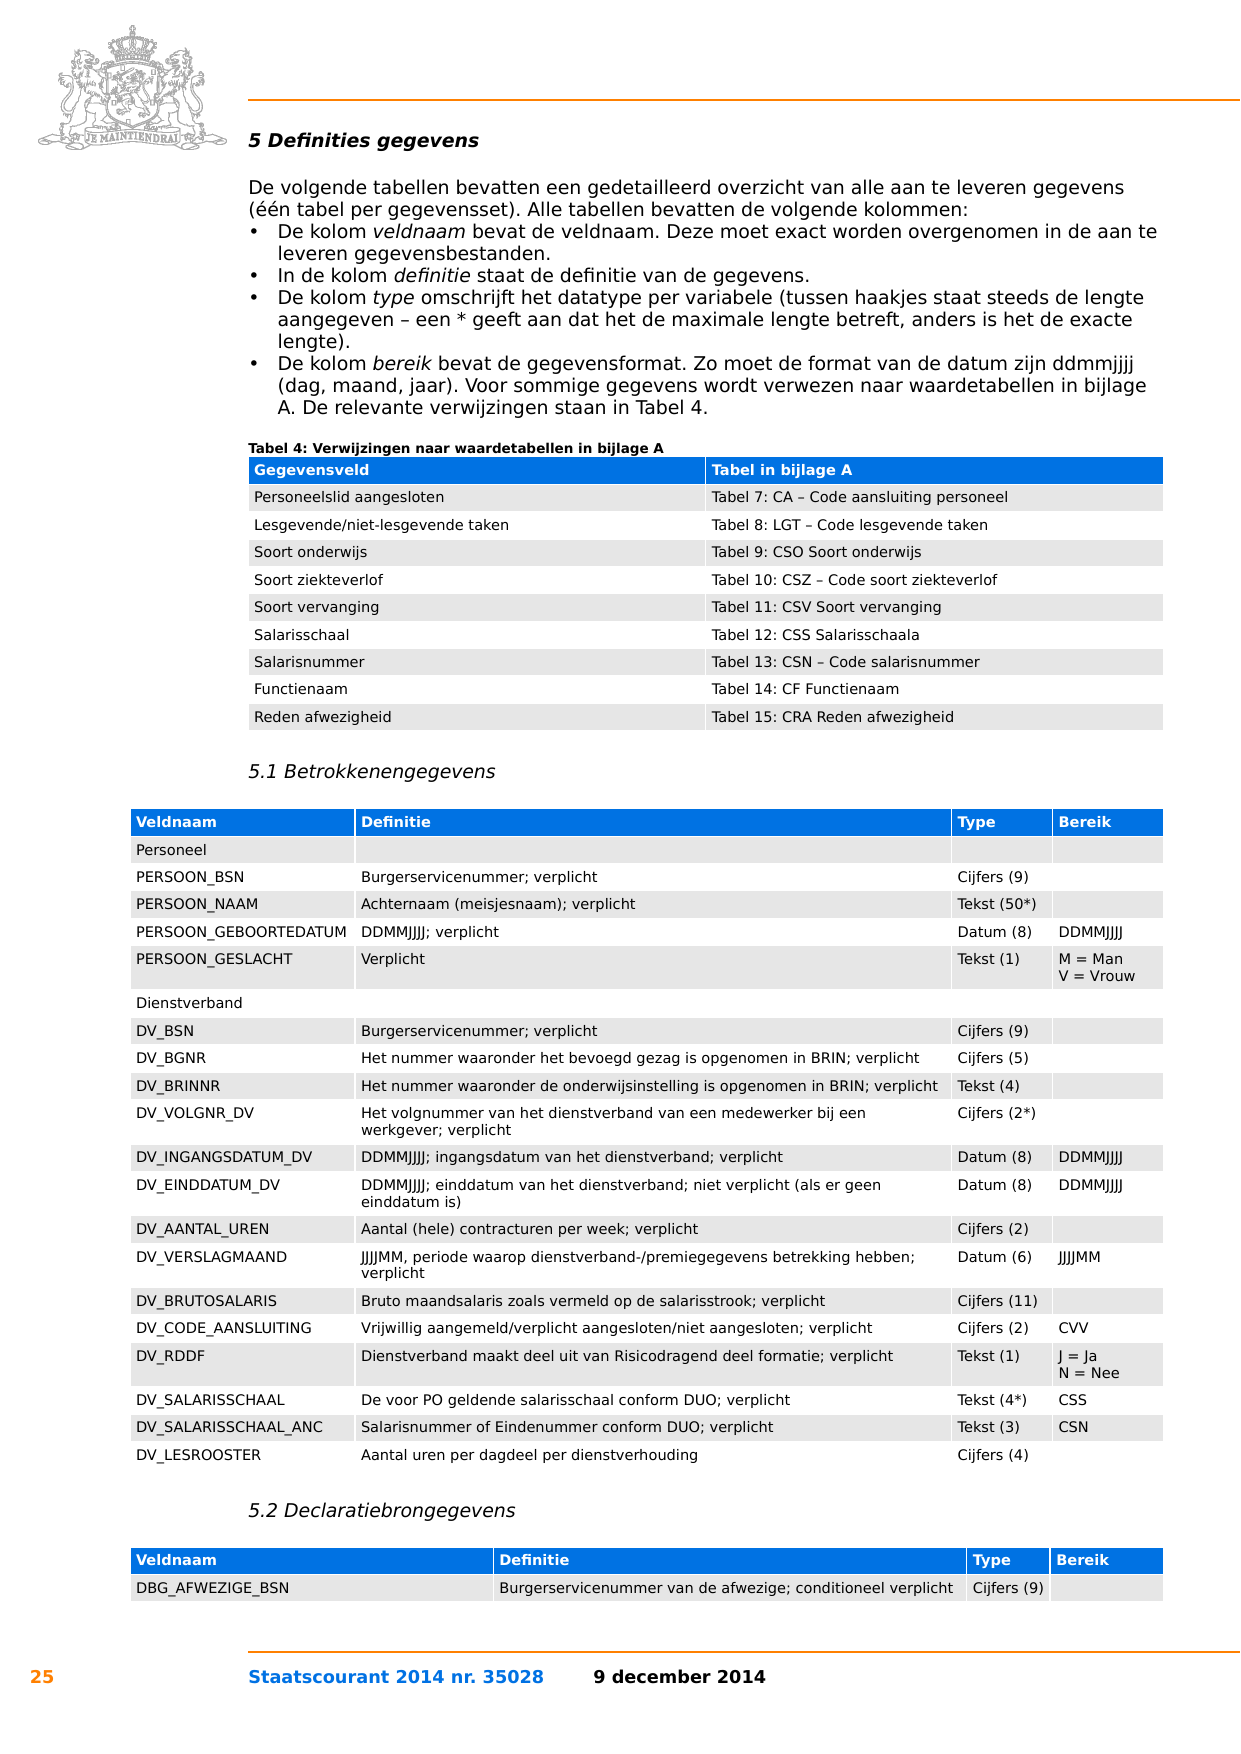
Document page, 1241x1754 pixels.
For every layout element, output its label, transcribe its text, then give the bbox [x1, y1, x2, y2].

table_cell DV_SALARISSCHAAL_ANC [131, 1415, 354, 1441]
picture [38, 25, 227, 150]
text • De kolom type omschrijft het datatype per variabele (tussen haakjes staat steeds de lengte aangegeven – een * geeft aan dat het de maximale lengte betreft, anders is het de exacte lengte). [248, 287, 1163, 353]
table_cell Lesgevende/niet-lesgevende taken [249, 512, 705, 538]
table_cell [1053, 891, 1163, 918]
table_cell DBG_AFWEZIGE_BSN [131, 1575, 493, 1601]
table_cell Tabel 8: LGT – Code lesgevende taken [706, 512, 1163, 538]
table_cell Cijfers (4) [952, 1442, 1052, 1468]
table_cell [1053, 1018, 1163, 1044]
table_cell DV_BGNR [131, 1045, 354, 1072]
table_cell [356, 837, 951, 863]
table_header Veldnaam [131, 809, 354, 836]
table_cell DV_RDDF [131, 1343, 354, 1386]
table_cell [1053, 991, 1163, 1017]
text De volgende tabellen bevatten een gedetailleerd overzicht van alle aan te leveren gegevens (één tabel per gegevensset). Alle tabellen bevatten de volgende kolommen: [248, 177, 1163, 221]
table_cell DDMMJJJJ; ingangsdatum van het dienstverband; verplicht [356, 1145, 951, 1171]
table_cell Datum (6) [952, 1244, 1052, 1287]
table_cell Burgerservicenummer van de afwezige; conditioneel verplicht [494, 1575, 966, 1601]
table_cell DV_EINDDATUM_DV [131, 1172, 354, 1215]
table_cell Salarisschaal [249, 622, 705, 648]
table_cell [1053, 1216, 1163, 1243]
table_cell DV_AANTAL_UREN [131, 1216, 354, 1243]
table_cell DV_BSN [131, 1018, 354, 1044]
table_cell DV_CODE_AANSLUITING [131, 1316, 354, 1342]
table_cell Personeel [131, 837, 354, 863]
table_cell Tekst (1) [952, 1343, 1052, 1386]
table_cell Cijfers (9) [967, 1575, 1049, 1601]
table_cell Datum (8) [952, 919, 1052, 945]
table_cell Achternaam (meisjesnaam); verplicht [356, 891, 951, 918]
table_cell CSS [1053, 1387, 1163, 1414]
table_cell DDMMJJJJ [1053, 1172, 1163, 1215]
table_header Type [952, 809, 1052, 836]
table_cell Tekst (1) [952, 946, 1052, 989]
table_cell J = Ja N = Nee [1053, 1343, 1163, 1386]
table_cell DV_BRINNR [131, 1073, 354, 1099]
table_cell M = Man V = Vrouw [1053, 946, 1163, 989]
table_cell Tekst (4*) [952, 1387, 1052, 1414]
table_cell Aantal (hele) contracturen per week; verplicht [356, 1216, 951, 1243]
table_cell PERSOON_GESLACHT [131, 946, 354, 989]
table_cell Burgerservicenummer; verplicht [356, 864, 951, 890]
table_cell DV_SALARISSCHAAL [131, 1387, 354, 1414]
table_cell PERSOON_NAAM [131, 891, 354, 918]
table_cell De voor PO geldende salarisschaal conform DUO; verplicht [356, 1387, 951, 1414]
table_cell DDMMJJJJ [1053, 919, 1163, 945]
table_cell Het nummer waaronder de onderwijsinstelling is opgenomen in BRIN; verplicht [356, 1073, 951, 1099]
table_cell Functienaam [249, 676, 705, 703]
table_cell Salarisnummer [249, 649, 705, 675]
table_cell Tabel 11: CSV Soort vervanging [706, 594, 1163, 621]
table_cell Soort vervanging [249, 594, 705, 621]
text • In de kolom definitie staat de definitie van de gegevens. [248, 265, 1163, 287]
table_cell [1051, 1575, 1163, 1601]
table_cell DV_LESROOSTER [131, 1442, 354, 1468]
table_cell [1053, 1045, 1163, 1072]
table_cell Tabel 7: CA – Code aansluiting personeel [706, 485, 1163, 511]
table_cell Tabel 12: CSS Salarisschaala [706, 622, 1163, 648]
table_cell Tekst (4) [952, 1073, 1052, 1099]
table_header Veldnaam [131, 1548, 493, 1574]
table_cell Tekst (3) [952, 1415, 1052, 1441]
subtitle 5.1 Betrokkenengegevens [248, 761, 1163, 783]
table_cell DV_VOLGNR_DV [131, 1100, 354, 1143]
table_cell Personeelslid aangesloten [249, 485, 705, 511]
table_cell Bruto maandsalaris zoals vermeld op de salarisstrook; verplicht [356, 1288, 951, 1314]
table_cell Tabel 14: CF Functienaam [706, 676, 1163, 703]
table_cell Tabel 10: CSZ – Code soort ziekteverlof [706, 567, 1163, 593]
table_cell Soort ziekteverlof [249, 567, 705, 593]
table_cell Cijfers (9) [952, 864, 1052, 890]
table_header Type [967, 1548, 1049, 1574]
text • De kolom veldnaam bevat de veldnaam. Deze moet exact worden overgenomen in de aan te leveren gegevensbestanden. [248, 221, 1163, 265]
table_cell Vrijwillig aangemeld/verplicht aangesloten/niet aangesloten; verplicht [356, 1316, 951, 1342]
table_cell Cijfers (2) [952, 1316, 1052, 1342]
table_cell [356, 991, 951, 1017]
table_cell PERSOON_GEBOORTEDATUM [131, 919, 354, 945]
table_cell [952, 837, 1052, 863]
table_cell [1053, 1100, 1163, 1143]
table_header Bereik [1051, 1548, 1163, 1574]
table_cell [1053, 864, 1163, 890]
table_cell Soort onderwijs [249, 540, 705, 566]
table_cell DV_VERSLAGMAAND [131, 1244, 354, 1287]
table_cell Aantal uren per dagdeel per dienstverhouding [356, 1442, 951, 1468]
table_cell DDMMJJJJ; verplicht [356, 919, 951, 945]
table_header Bereik [1053, 809, 1163, 836]
table_cell Datum (8) [952, 1172, 1052, 1215]
table_cell CVV [1053, 1316, 1163, 1342]
table_cell Dienstverband [131, 991, 354, 1017]
table_header Tabel 4: Verwijzingen naar waardetabellen in bijlage A [248, 441, 1163, 456]
table_header Definitie [494, 1548, 966, 1574]
table_cell [952, 991, 1052, 1017]
table_cell Het volgnummer van het dienstverband van een medewerker bij een werkgever; verplicht [356, 1100, 951, 1143]
table_cell Tabel 15: CRA Reden afwezigheid [706, 704, 1163, 730]
table_cell Gegevensveld [249, 457, 705, 484]
table_cell Cijfers (2) [952, 1216, 1052, 1243]
table_cell Salarisnummer of Eindenummer conform DUO; verplicht [356, 1415, 951, 1441]
table_cell DV_INGANGSDATUM_DV [131, 1145, 354, 1171]
table_cell JJJJMM [1053, 1244, 1163, 1287]
subtitle 5 Definities gegevens [248, 130, 1163, 152]
table_cell [1053, 1442, 1163, 1468]
table_cell [1053, 1288, 1163, 1314]
text • De kolom bereik bevat de gegevensformat. Zo moet de format van de datum zijn ddmmjjjj (dag, maand, jaar). Voor sommige gegevens wordt verwezen naar waardetabellen in bijlage A. De relevante verwijzingen staan in Tabel 4. [248, 353, 1163, 419]
table_cell Cijfers (9) [952, 1018, 1052, 1044]
table_cell [1053, 837, 1163, 863]
table_cell Tabel in bijlage A [706, 457, 1163, 484]
table_cell [1053, 1073, 1163, 1099]
table_cell Datum (8) [952, 1145, 1052, 1171]
table_cell Burgerservicenummer; verplicht [356, 1018, 951, 1044]
table_cell Tabel 13: CSN – Code salarisnummer [706, 649, 1163, 675]
table_cell CSN [1053, 1415, 1163, 1441]
table_cell Dienstverband maakt deel uit van Risicodragend deel formatie; verplicht [356, 1343, 951, 1386]
table_cell DV_BRUTOSALARIS [131, 1288, 354, 1314]
table_cell Tekst (50*) [952, 891, 1052, 918]
table_cell Reden afwezigheid [249, 704, 705, 730]
table_cell Het nummer waaronder het bevoegd gezag is opgenomen in BRIN; verplicht [356, 1045, 951, 1072]
table_cell Verplicht [356, 946, 951, 989]
table_cell JJJJMM, periode waarop dienstverband-/premiegegevens betrekking hebben; verplicht [356, 1244, 951, 1287]
table_cell PERSOON_BSN [131, 864, 354, 890]
subtitle 5.2 Declaratiebrongegevens [248, 1499, 1163, 1521]
table_cell Cijfers (11) [952, 1288, 1052, 1314]
table_cell Cijfers (5) [952, 1045, 1052, 1072]
table_header Definitie [356, 809, 951, 836]
table_cell DDMMJJJJ; einddatum van het dienstverband; niet verplicht (als er geen einddatum is) [356, 1172, 951, 1215]
table_cell Cijfers (2*) [952, 1100, 1052, 1143]
table_cell DDMMJJJJ [1053, 1145, 1163, 1171]
table_cell Tabel 9: CSO Soort onderwijs [706, 540, 1163, 566]
